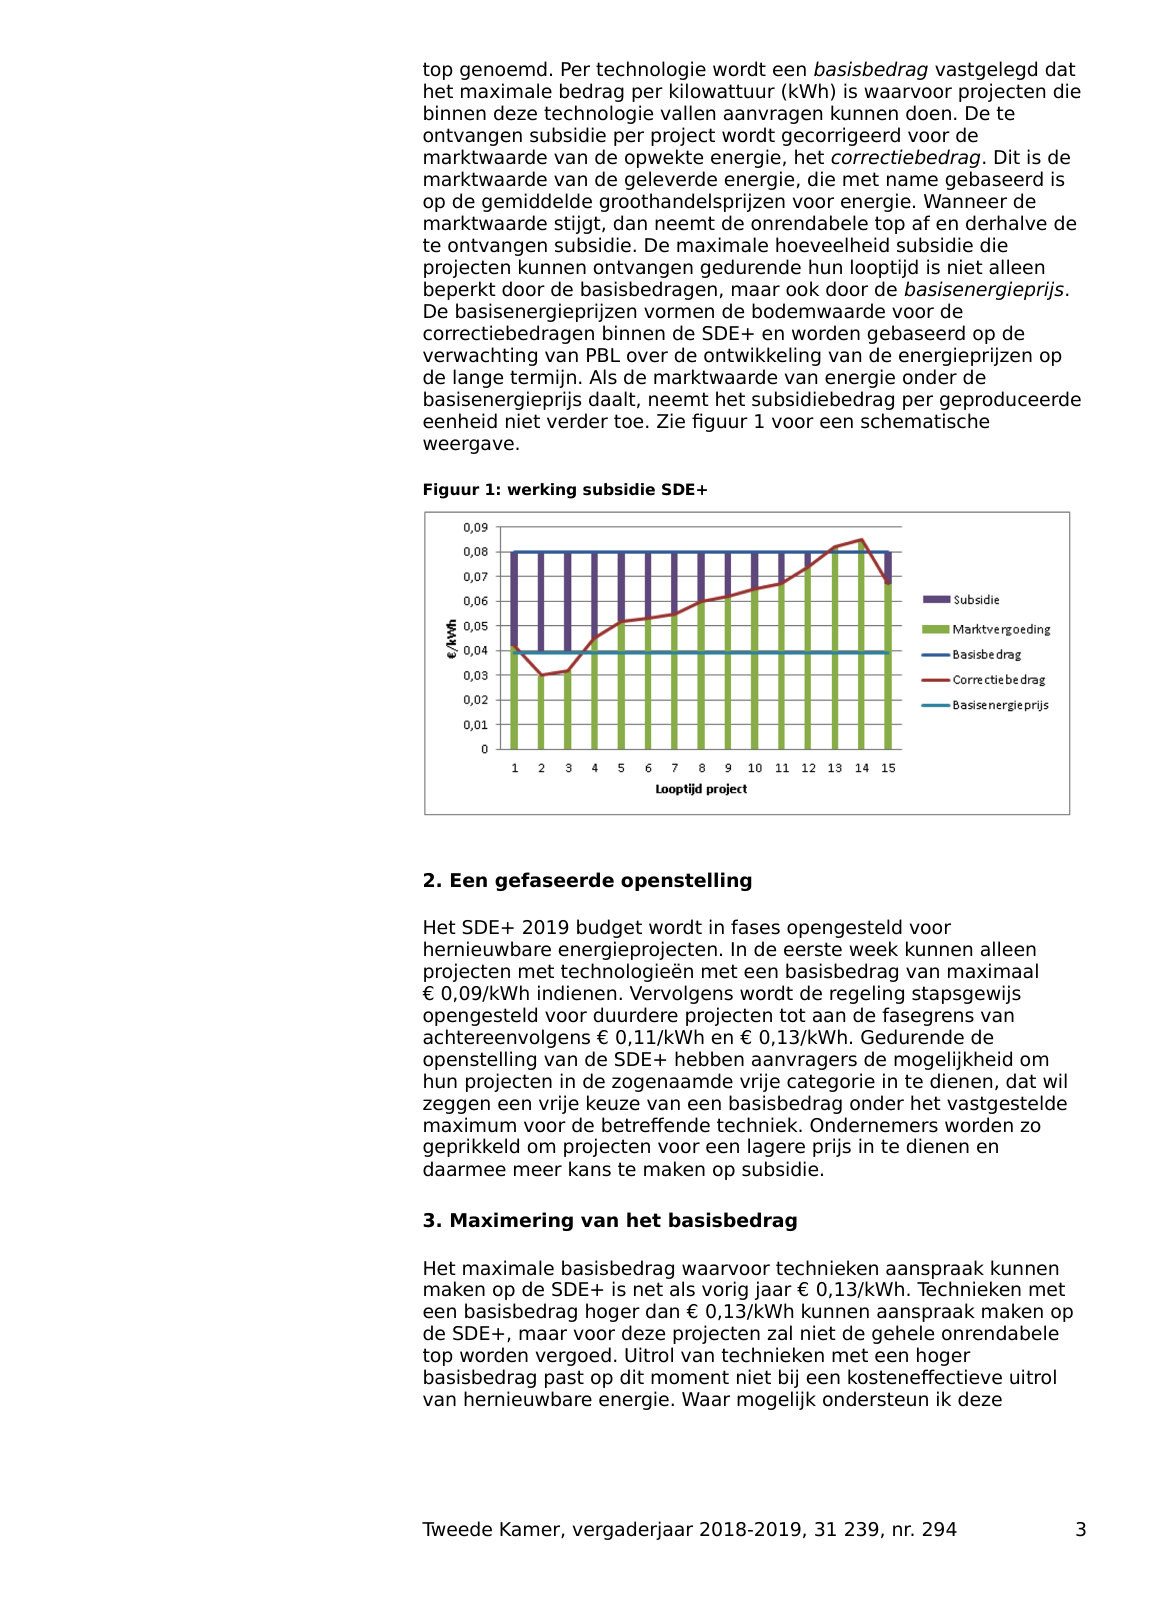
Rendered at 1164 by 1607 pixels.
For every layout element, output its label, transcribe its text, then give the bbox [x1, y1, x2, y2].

picture [422, 510, 1072, 818]
text Figuur 1: werking subsidie SDE+ [422, 481, 1072, 499]
text Het maximale basisbedrag waarvoor technieken aanspraak kunnen maken op de SDE+ is net als vorig jaar € 0,13/kWh. Technieken met een basisbedrag hoger dan € 0,13/kWh kunnen aanspraak maken op de SDE+, maar voor deze projecten zal niet de gehele onrendabele top worden vergoed. Uitrol van technieken met een hoger basisbedrag past op dit moment niet bij een kosteneffectieve uitrol van hernieuwbare energie. Waar mogelijk ondersteun ik deze [422, 1257, 1087, 1411]
text Het SDE+ 2019 budget wordt in fases opengesteld voor hernieuwbare energieprojecten. In de eerste week kunnen alleen projecten met technologieën met een basisbedrag van maximaal € 0,09/kWh indienen. Vervolgens wordt de regeling stapsgewijs opengesteld voor duurdere projecten tot aan de fasegrens van achtereenvolgens € 0,11/kWh en € 0,13/kWh. Gedurende de openstelling van de SDE+ hebben aanvragers de mogelijkheid om hun projecten in de zogenaamde vrije categorie in te dienen, dat wil zeggen een vrije keuze van een basisbedrag onder het vastgestelde maximum voor de betreffende techniek. Ondernemers worden zo geprikkeld om projecten voor een lagere prijs in te dienen en daarmee meer kans te maken op subsidie. [422, 917, 1087, 1180]
subtitle 3. Maximering van het basisbedrag [422, 1210, 1087, 1232]
subtitle 2. Een gefaseerde openstelling [422, 870, 1087, 892]
text top genoemd. Per technologie wordt een basisbedrag vastgelegd dat het maximale bedrag per kilowattuur (kWh) is waarvoor projecten die binnen deze technologie vallen aanvragen kunnen doen. De te ontvangen subsidie per project wordt gecorrigeerd voor de marktwaarde van de opwekte energie, het correctiebedrag. Dit is de marktwaarde van de geleverde energie, die met name gebaseerd is op de gemiddelde groothandelsprijzen voor energie. Wanneer de marktwaarde stijgt, dan neemt de onrendabele top af en derhalve de te ontvangen subsidie. De maximale hoeveelheid subsidie die projecten kunnen ontvangen gedurende hun looptijd is niet alleen beperkt door de basisbedragen, maar ook door de basisenergieprijs. De basisenergieprijzen vormen de bodemwaarde voor de correctiebedragen binnen de SDE+ en worden gebaseerd op de verwachting van PBL over de ontwikkeling van de energieprijzen op de lange termijn. Als de marktwaarde van energie onder de basisenergieprijs daalt, neemt het subsidiebedrag per geproduceerde eenheid niet verder toe. Zie figuur 1 voor een schematische weergave. [422, 59, 1087, 455]
